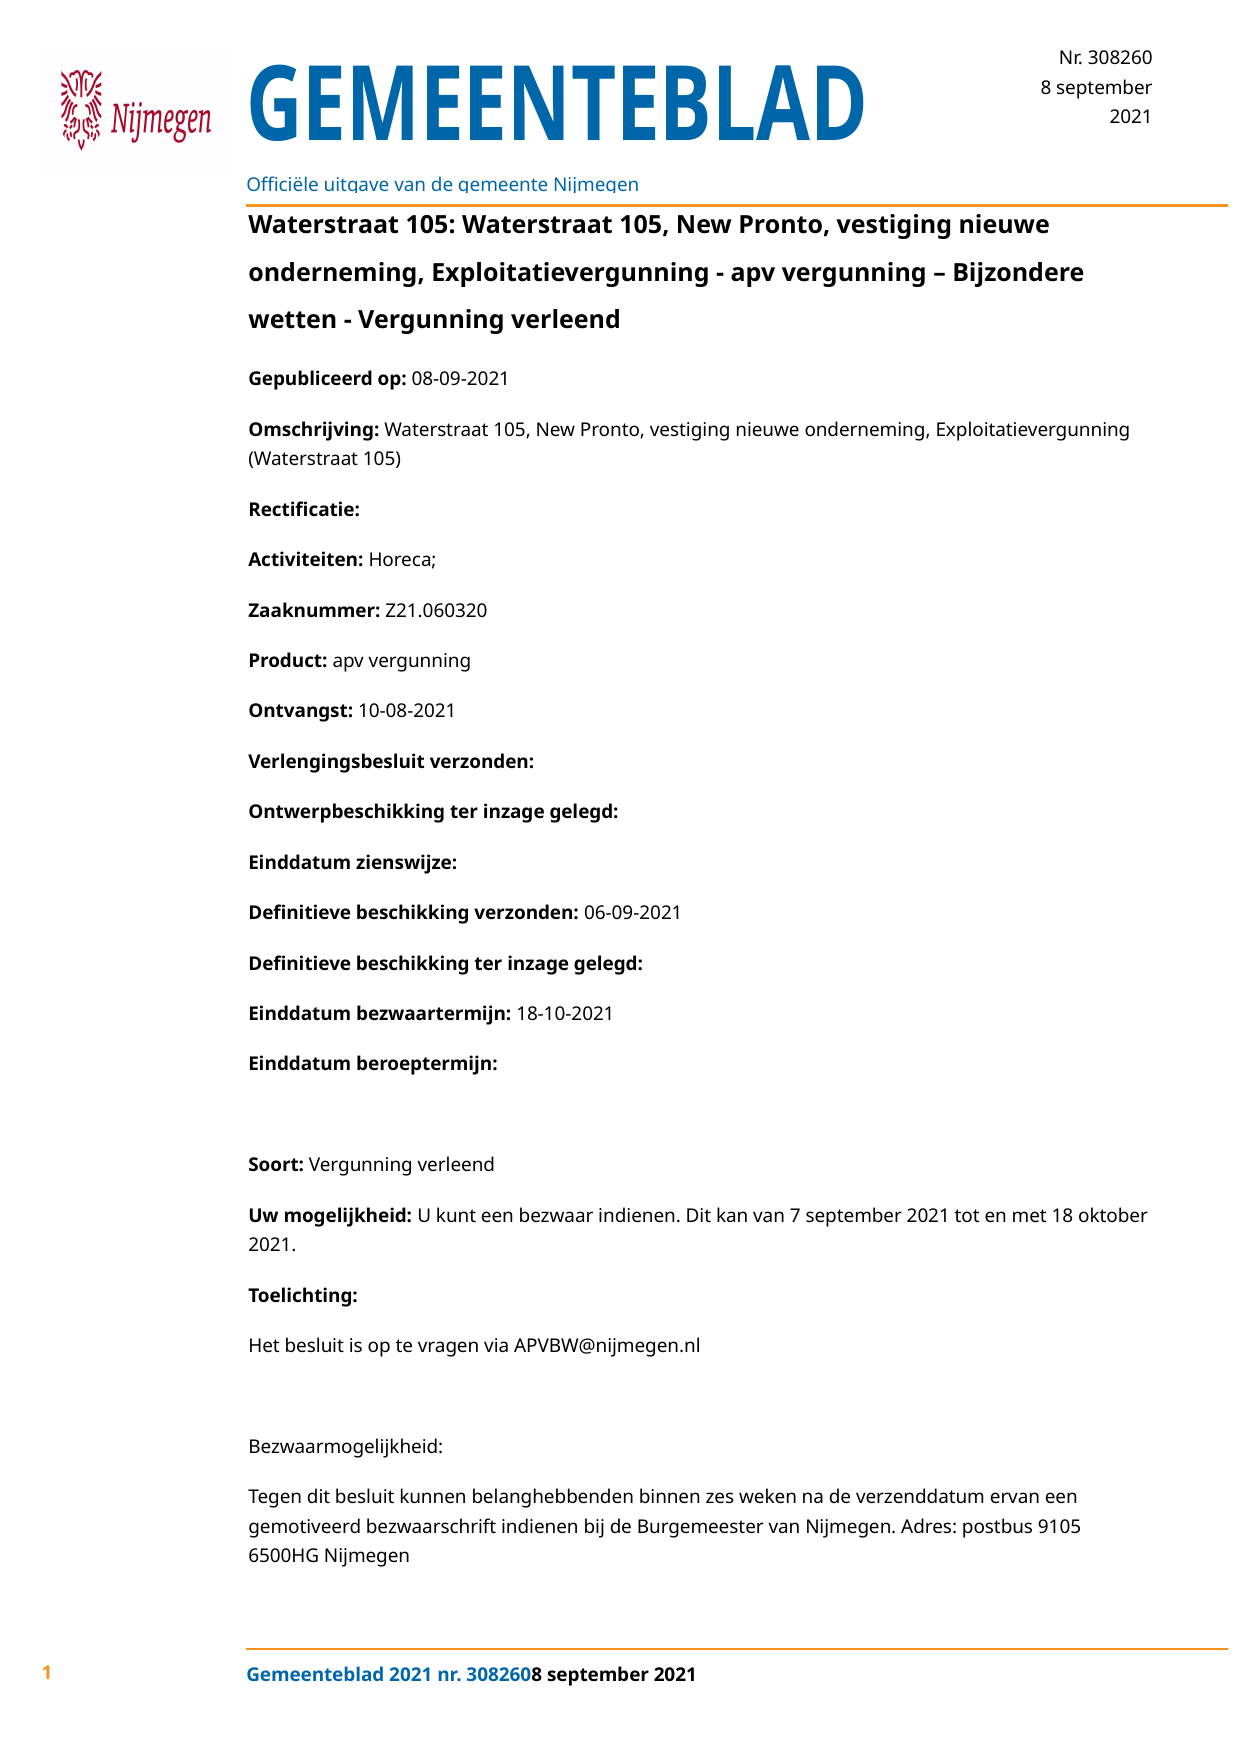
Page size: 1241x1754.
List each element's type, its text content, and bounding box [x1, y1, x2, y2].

text Bezwaarmogelijkheid: [248, 1433, 1152, 1459]
picture [41, 47, 231, 172]
text Einddatum beroeptermijn: [248, 1051, 1152, 1076]
text Zaaknummer: Z21.060320 [248, 597, 1152, 622]
text Gepubliceerd op: 08-09-2021 [248, 366, 1152, 391]
text Omschrijving: Waterstraat 105, New Pronto, vestiging nieuwe onderneming, Exploitatievergunning (Waterstraat 105) [248, 416, 1152, 471]
text Definitieve beschikking verzonden: 06-09-2021 [248, 899, 1152, 925]
text Einddatum bezwaartermijn: 18-10-2021 [248, 1000, 1152, 1026]
text Uw mogelijkheid: U kunt een bezwaar indienen. Dit kan van 7 september 2021 tot en met 18 oktober 2021. [248, 1202, 1152, 1257]
text Toelichting: [248, 1282, 1152, 1307]
text Soort: Vergunning verleend [248, 1151, 1152, 1177]
text Ontvangst: 10-08-2021 [248, 698, 1152, 723]
text Rectificatie: [248, 496, 1152, 522]
text Activiteiten: Horeca; [248, 546, 1152, 572]
text Tegen dit besluit kunnen belanghebbenden binnen zes weken na de verzenddatum ervan een gemotiveerd bezwaarschrift indienen bij de Burgemeester van Nijmegen. Adres: postbus 9105 6500HG Nijmegen [248, 1483, 1152, 1568]
text Het besluit is op te vragen via APVBW@nijmegen.nl [248, 1332, 1152, 1358]
text Product: apv vergunning [248, 647, 1152, 673]
text Definitieve beschikking ter inzage gelegd: [248, 950, 1152, 975]
text Waterstraat 105: Waterstraat 105, New Pronto, vestiging nieuwe onderneming, Exploitatievergunning - apv vergunning – Bijzondere wetten - Vergunning verleend [248, 207, 1152, 336]
text Einddatum zienswijze: [248, 849, 1152, 874]
text Verlengingsbesluit verzonden: [248, 748, 1152, 774]
text Ontwerpbeschikking ter inzage gelegd: [248, 798, 1152, 824]
